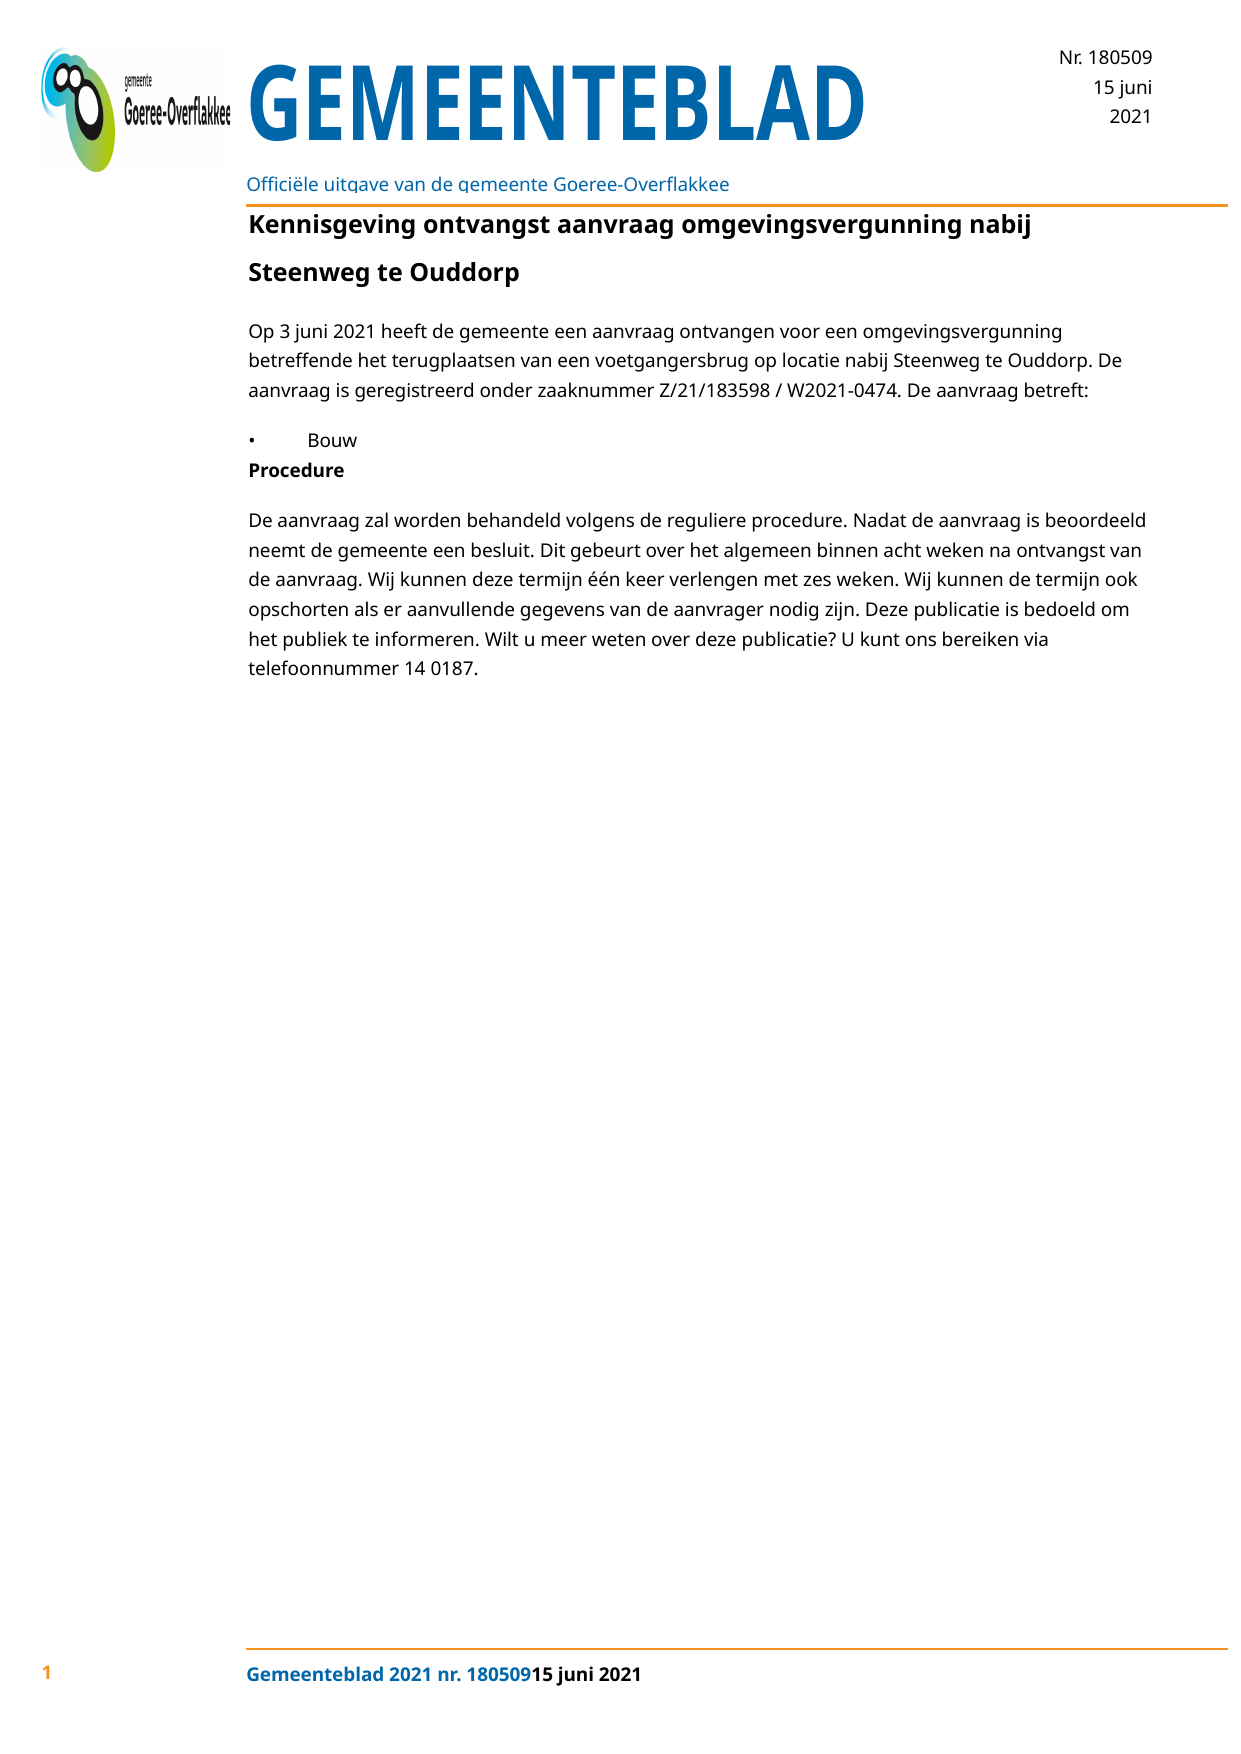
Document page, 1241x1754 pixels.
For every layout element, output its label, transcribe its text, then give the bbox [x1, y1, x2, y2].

list Bouw [248, 427, 1152, 453]
text De aanvraag zal worden behandeld volgens de reguliere procedure. Nadat de aanvraag is beoordeeld neemt de gemeente een besluit. Dit gebeurt over het algemeen binnen acht weken na ontvangst van de aanvraag. Wij kunnen deze termijn één keer verlengen met zes weken. Wij kunnen de termijn ook opschorten als er aanvullende gegevens van de aanvrager nodig zijn. Deze publicatie is bedoeld om het publiek te informeren. Wilt u meer weten over deze publicatie? U kunt ons bereiken via telefoonnummer 14 0187. [248, 507, 1152, 681]
text Kennisgeving ontvangst aanvraag omgevingsvergunning nabij Steenweg te Ouddorp [248, 207, 1152, 288]
text Op 3 juni 2021 heeft de gemeente een aanvraag ontvangen voor een omgevingsvergunning betreffende het terugplaatsen van een voetgangersbrug op locatie nabij Steenweg te Ouddorp. De aanvraag is geregistreerd onder zaaknummer Z/21/183598 / W2021-0474. De aanvraag betreft: [248, 318, 1152, 403]
text Procedure [248, 457, 1152, 483]
picture [41, 47, 231, 172]
